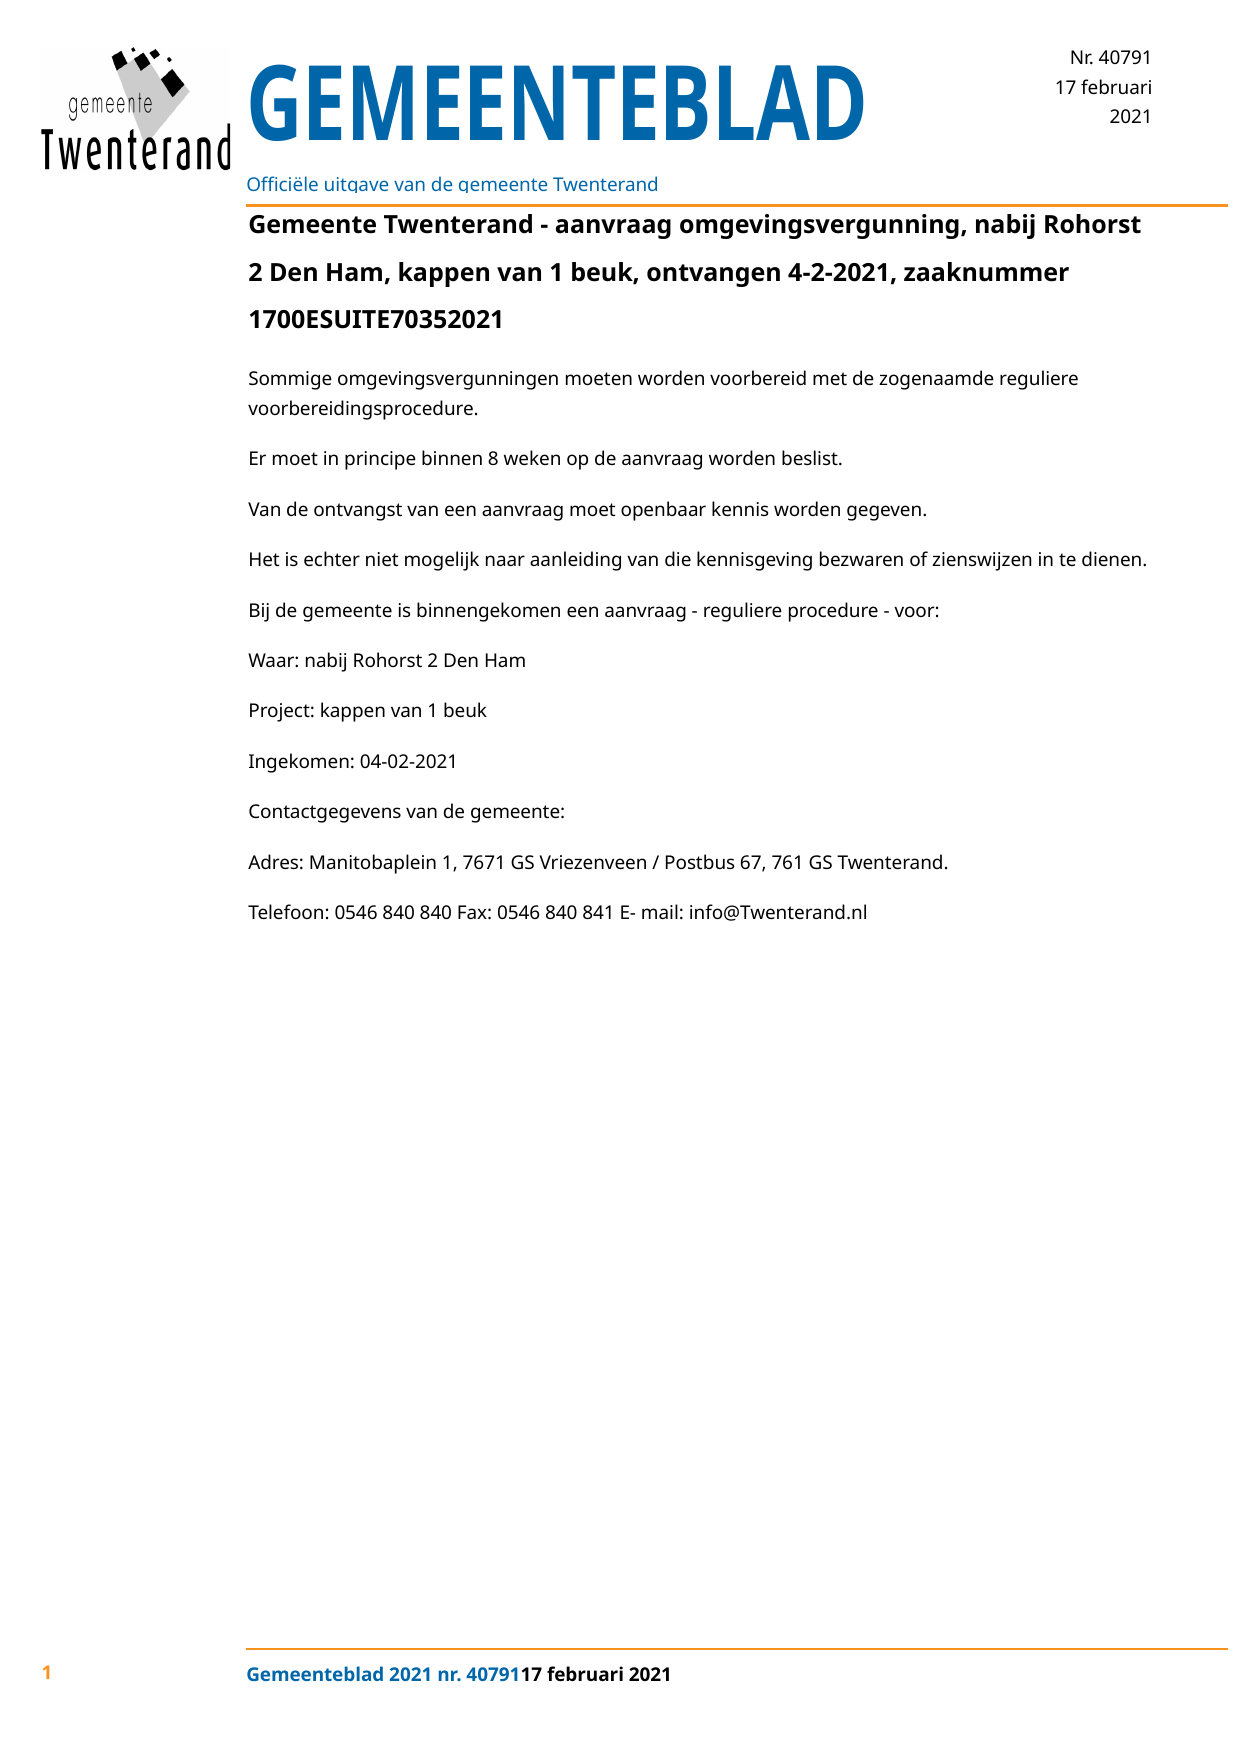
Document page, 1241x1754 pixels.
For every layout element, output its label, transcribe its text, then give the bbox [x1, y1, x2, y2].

picture [41, 47, 231, 172]
text Gemeente Twenterand - aanvraag omgevingsvergunning, nabij Rohorst 2 Den Ham, kappen van 1 beuk, ontvangen 4-2-2021, zaaknummer 1700ESUITE70352021 [248, 207, 1152, 336]
text Waar: nabij Rohorst 2 Den Ham [248, 647, 1152, 673]
text Er moet in principe binnen 8 weken op de aanvraag worden beslist. [248, 446, 1152, 471]
text Sommige omgevingsvergunningen moeten worden voorbereid met de zogenaamde reguliere voorbereidingsprocedure. [248, 366, 1152, 421]
text Het is echter niet mogelijk naar aanleiding van die kennisgeving bezwaren of zienswijzen in te dienen. [248, 546, 1152, 572]
text Bij de gemeente is binnengekomen een aanvraag - reguliere procedure - voor: [248, 597, 1152, 622]
text Contactgegevens van de gemeente: [248, 798, 1152, 824]
text Adres: Manitobaplein 1, 7671 GS Vriezenveen / Postbus 67, 761 GS Twenterand. [248, 849, 1152, 874]
text Ingekomen: 04-02-2021 [248, 748, 1152, 774]
text Telefoon: 0546 840 840 Fax: 0546 840 841 E- mail: info@Twenterand.nl [248, 899, 1152, 925]
text Project: kappen van 1 beuk [248, 698, 1152, 723]
text Van de ontvangst van een aanvraag moet openbaar kennis worden gegeven. [248, 496, 1152, 522]
